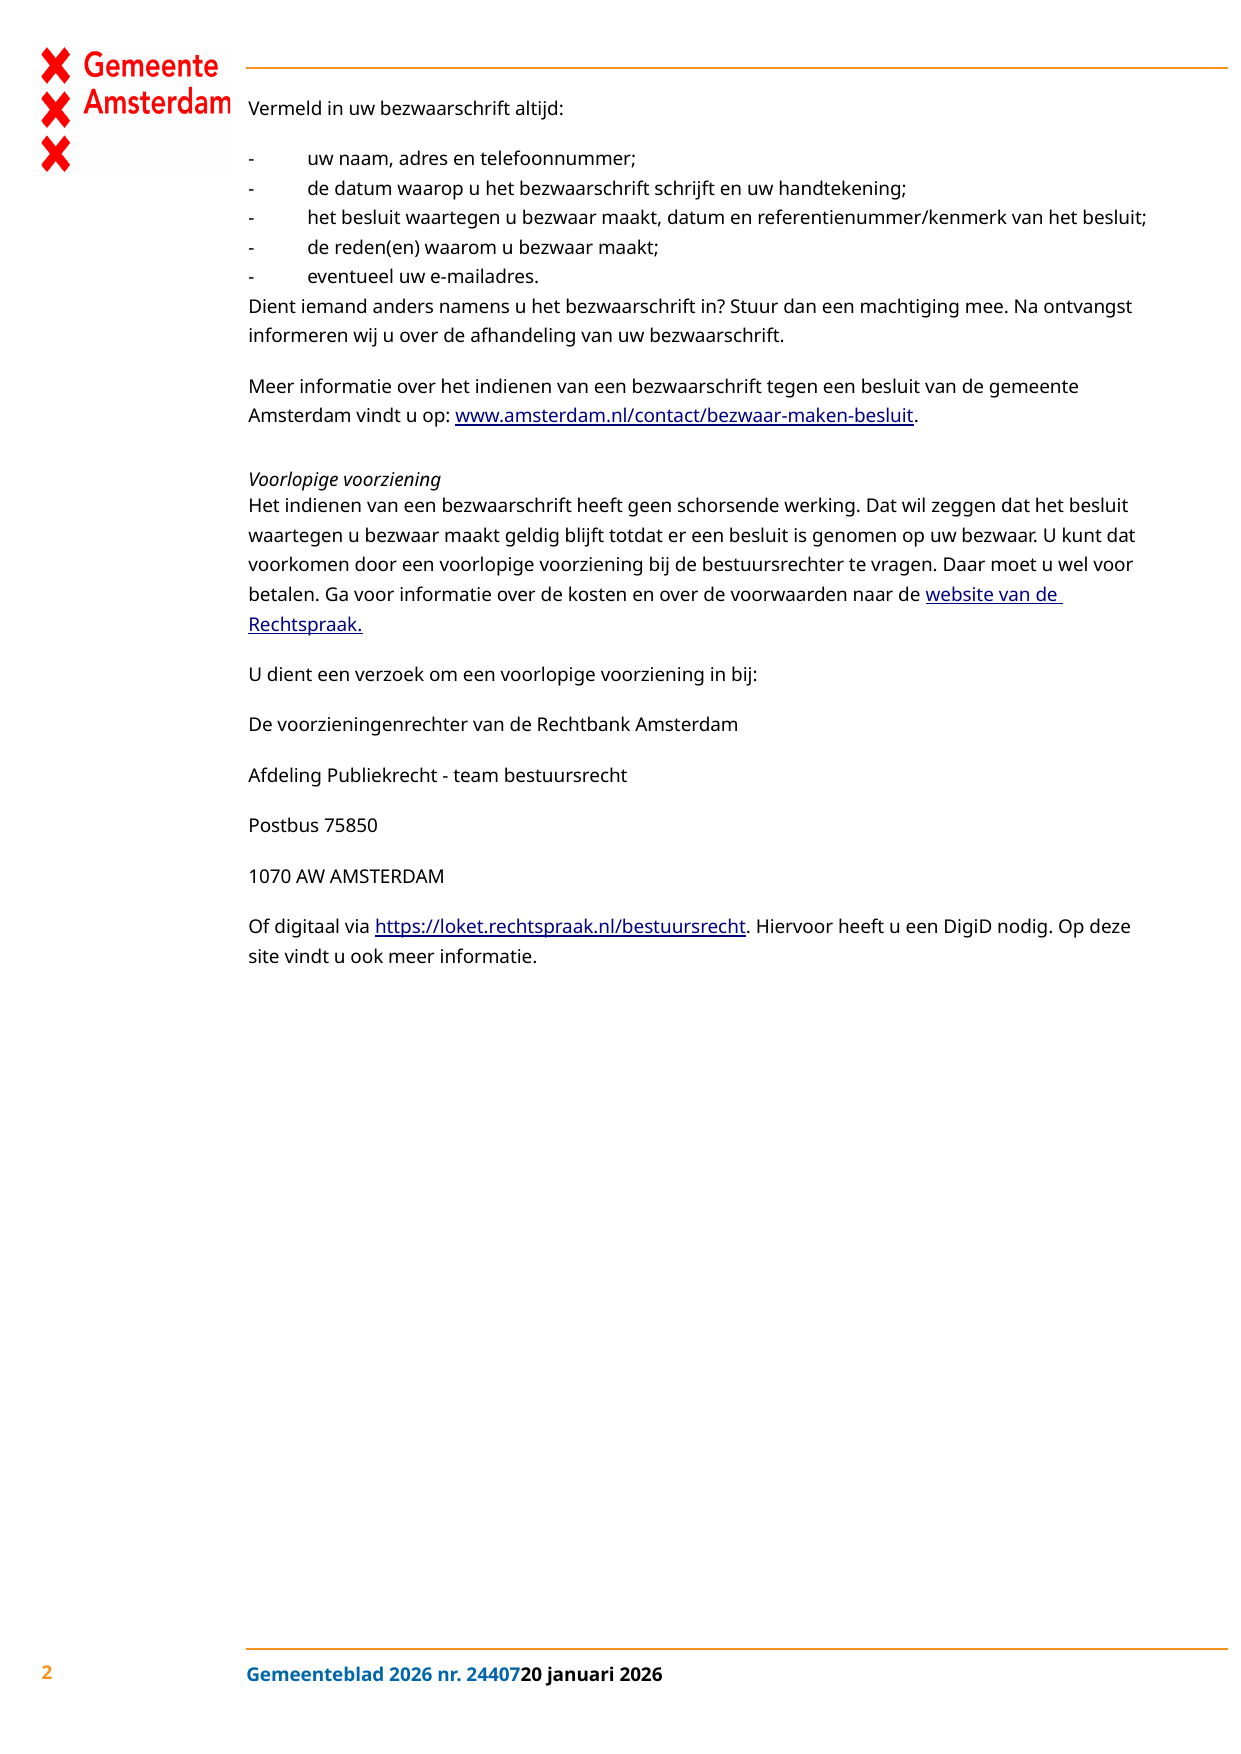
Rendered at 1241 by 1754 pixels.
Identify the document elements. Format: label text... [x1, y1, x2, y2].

text U dient een verzoek om een voorlopige voorziening in bij: [248, 661, 1152, 687]
text Afdeling Publiekrecht - team bestuursrecht [248, 762, 1152, 788]
text Postbus 75850 [248, 812, 1152, 838]
picture [41, 47, 231, 172]
text Dient iemand anders namens u het bezwaarschrift in? Stuur dan een machtiging mee. Na ontvangst informeren wij u over de afhandeling van uw bezwaarschrift. [248, 293, 1152, 348]
text Meer informatie over het indienen van een bezwaarschrift tegen een besluit van de gemeente Amsterdam vindt u op: www.amsterdam.nl/contact/bezwaar-maken-besluit. [248, 373, 1152, 428]
list uw naam, adres en telefoonnummer; [248, 145, 1152, 171]
text Vermeld in uw bezwaarschrift altijd: [248, 95, 1152, 121]
text Voorlopige voorziening [248, 467, 1152, 492]
list het besluit waartegen u bezwaar maakt, datum en referentienummer/kenmerk van het besluit; [248, 204, 1152, 230]
list de reden(en) waarom u bezwaar maakt; [248, 234, 1152, 260]
list de datum waarop u het bezwaarschrift schrijft en uw handtekening; [248, 175, 1152, 201]
text 1070 AW AMSTERDAM [248, 863, 1152, 888]
text Het indienen van een bezwaarschrift heeft geen schorsende werking. Dat wil zeggen dat het besluit waartegen u bezwaar maakt geldig blijft totdat er een besluit is genomen op uw bezwaar. U kunt dat voorkomen door een voorlopige voorziening bij de bestuursrechter te vragen. Daar moet u wel voor betalen. Ga voor informatie over de kosten en over de voorwaarden naar de website van de Rechtspraak. [248, 492, 1152, 636]
text Of digitaal via https://loket.rechtspraak.nl/bestuursrecht. Hiervoor heeft u een DigiD nodig. Op deze site vindt u ook meer informatie. [248, 913, 1152, 968]
list eventueel uw e-mailadres. [248, 263, 1152, 289]
text De voorzieningenrechter van de Rechtbank Amsterdam [248, 712, 1152, 737]
